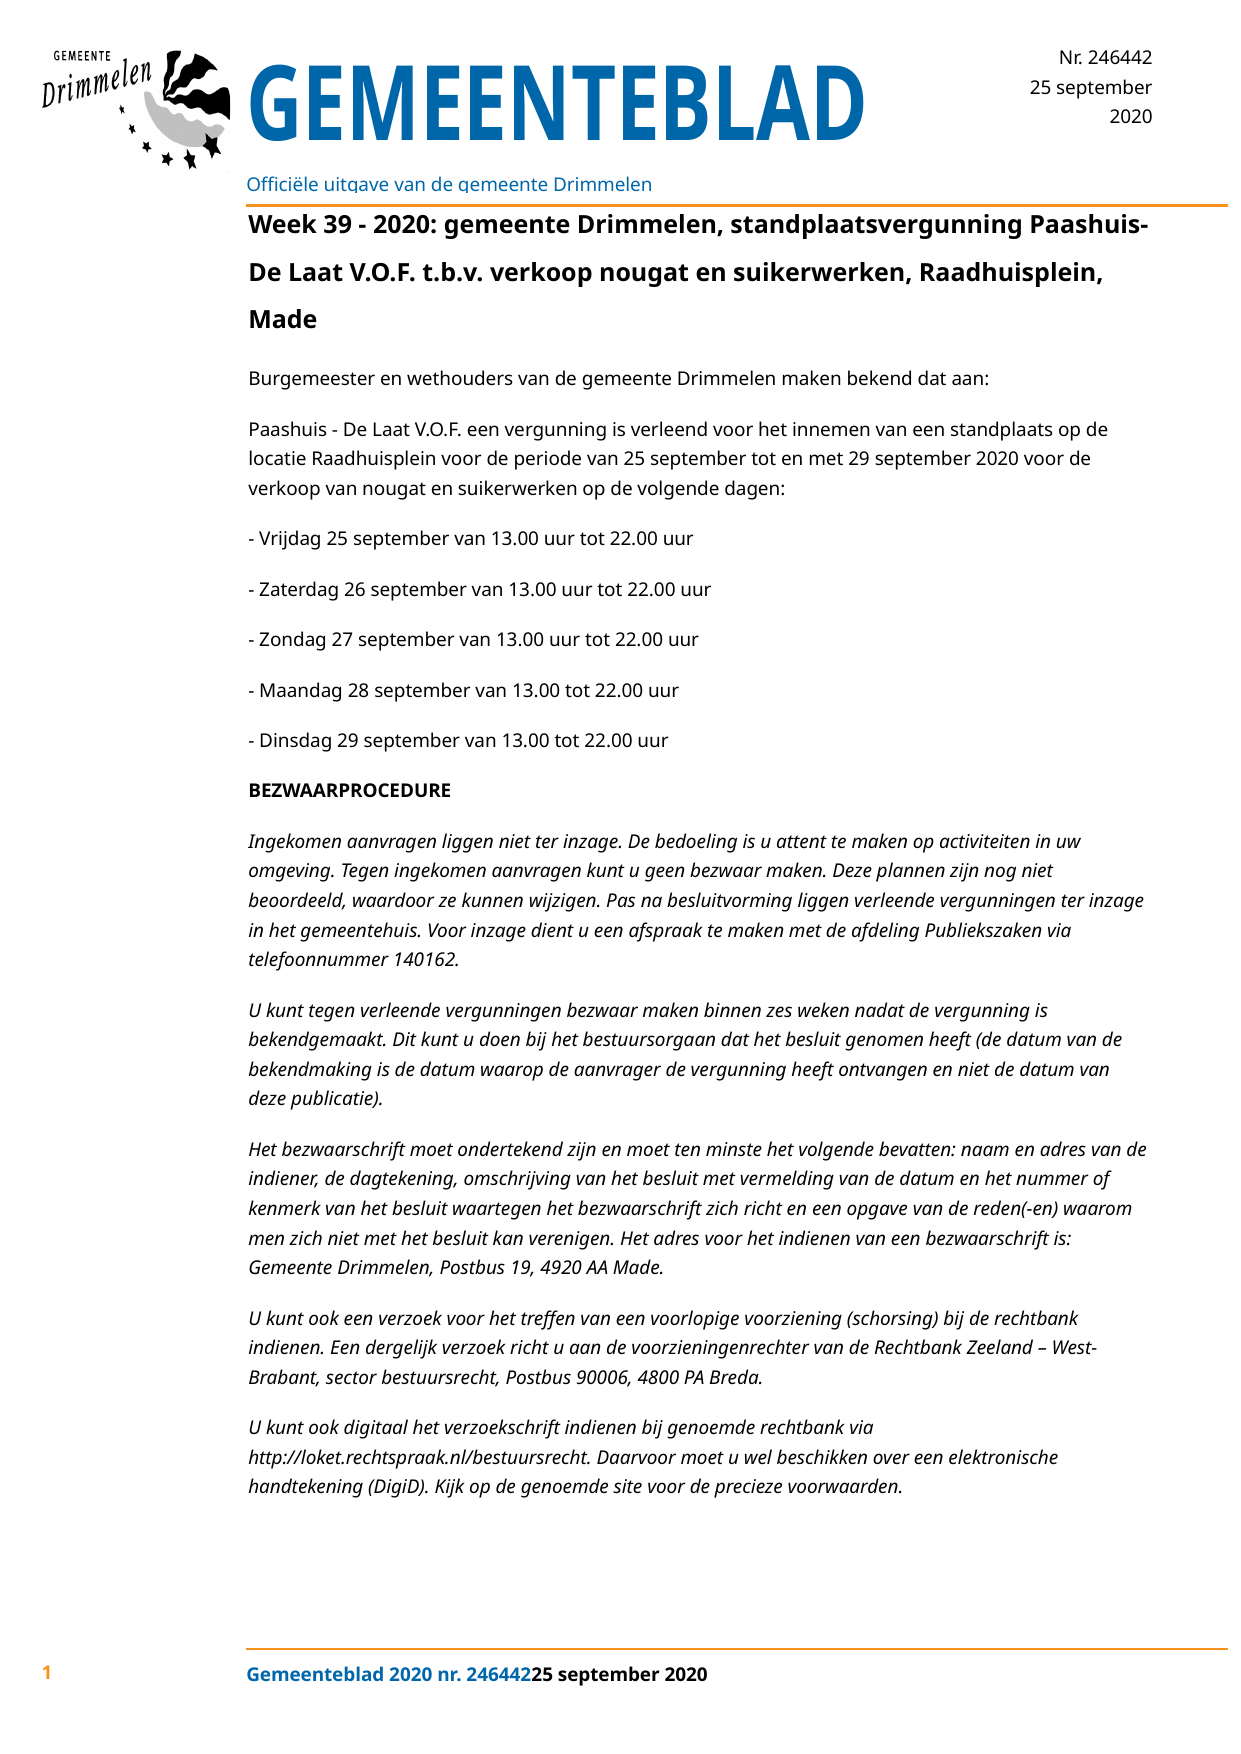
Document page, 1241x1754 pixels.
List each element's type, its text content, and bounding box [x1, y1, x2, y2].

text U kunt ook een verzoek voor het treffen van een voorlopige voorziening (schorsing) bij de rechtbank indienen. Een dergelijk verzoek richt u aan de voorzieningenrechter van de Rechtbank Zeeland – West-Brabant, sector bestuursrecht, Postbus 90006, 4800 PA Breda. [248, 1305, 1152, 1389]
picture [41, 47, 231, 172]
text - Maandag 28 september van 13.00 tot 22.00 uur [248, 677, 1152, 702]
text Het bezwaarschrift moet ondertekend zijn en moet ten minste het volgende bevatten: naam en adres van de indiener, de dagtekening, omschrijving van het besluit met vermelding van de datum en het nummer of kenmerk van het besluit waartegen het bezwaarschrift zich richt en een opgave van de reden(-en) waarom men zich niet met het besluit kan verenigen. Het adres voor het indienen van een bezwaarschrift is: Gemeente Drimmelen, Postbus 19, 4920 AA Made. [248, 1136, 1152, 1280]
text Week 39 - 2020: gemeente Drimmelen, standplaatsvergunning Paashuis-De Laat V.O.F. t.b.v. verkoop nougat en suikerwerken, Raadhuisplein, Made [248, 207, 1152, 336]
text - Zondag 27 september van 13.00 uur tot 22.00 uur [248, 626, 1152, 652]
text - Dinsdag 29 september van 13.00 tot 22.00 uur [248, 727, 1152, 753]
text Burgemeester en wethouders van de gemeente Drimmelen maken bekend dat aan: [248, 366, 1152, 391]
text U kunt ook digitaal het verzoekschrift indienen bij genoemde rechtbank via http://loket.rechtspraak.nl/bestuursrecht. Daarvoor moet u wel beschikken over een elektronische handtekening (DigiD). Kijk op de genoemde site voor de precieze voorwaarden. [248, 1414, 1152, 1499]
text - Vrijdag 25 september van 13.00 uur tot 22.00 uur [248, 526, 1152, 551]
text Paashuis - De Laat V.O.F. een vergunning is verleend voor het innemen van een standplaats op de locatie Raadhuisplein voor de periode van 25 september tot en met 29 september 2020 voor de verkoop van nougat en suikerwerken op de volgende dagen: [248, 416, 1152, 501]
text U kunt tegen verleende vergunningen bezwaar maken binnen zes weken nadat de vergunning is bekendgemaakt. Dit kunt u doen bij het bestuursorgaan dat het besluit genomen heeft (de datum van de bekendmaking is de datum waarop de aanvrager de vergunning heeft ontvangen en niet de datum van deze publicatie). [248, 997, 1152, 1111]
text Ingekomen aanvragen liggen niet ter inzage. De bedoeling is u attent te maken op activiteiten in uw omgeving. Tegen ingekomen aanvragen kunt u geen bezwaar maken. Deze plannen zijn nog niet beoordeeld, waardoor ze kunnen wijzigen. Pas na besluitvorming liggen verleende vergunningen ter inzage in het gemeentehuis. Voor inzage dient u een afspraak te maken met de afdeling Publiekszaken via telefoonnummer 140162. [248, 828, 1152, 972]
text - Zaterdag 26 september van 13.00 uur tot 22.00 uur [248, 576, 1152, 602]
text BEZWAARPROCEDURE [248, 778, 1152, 803]
